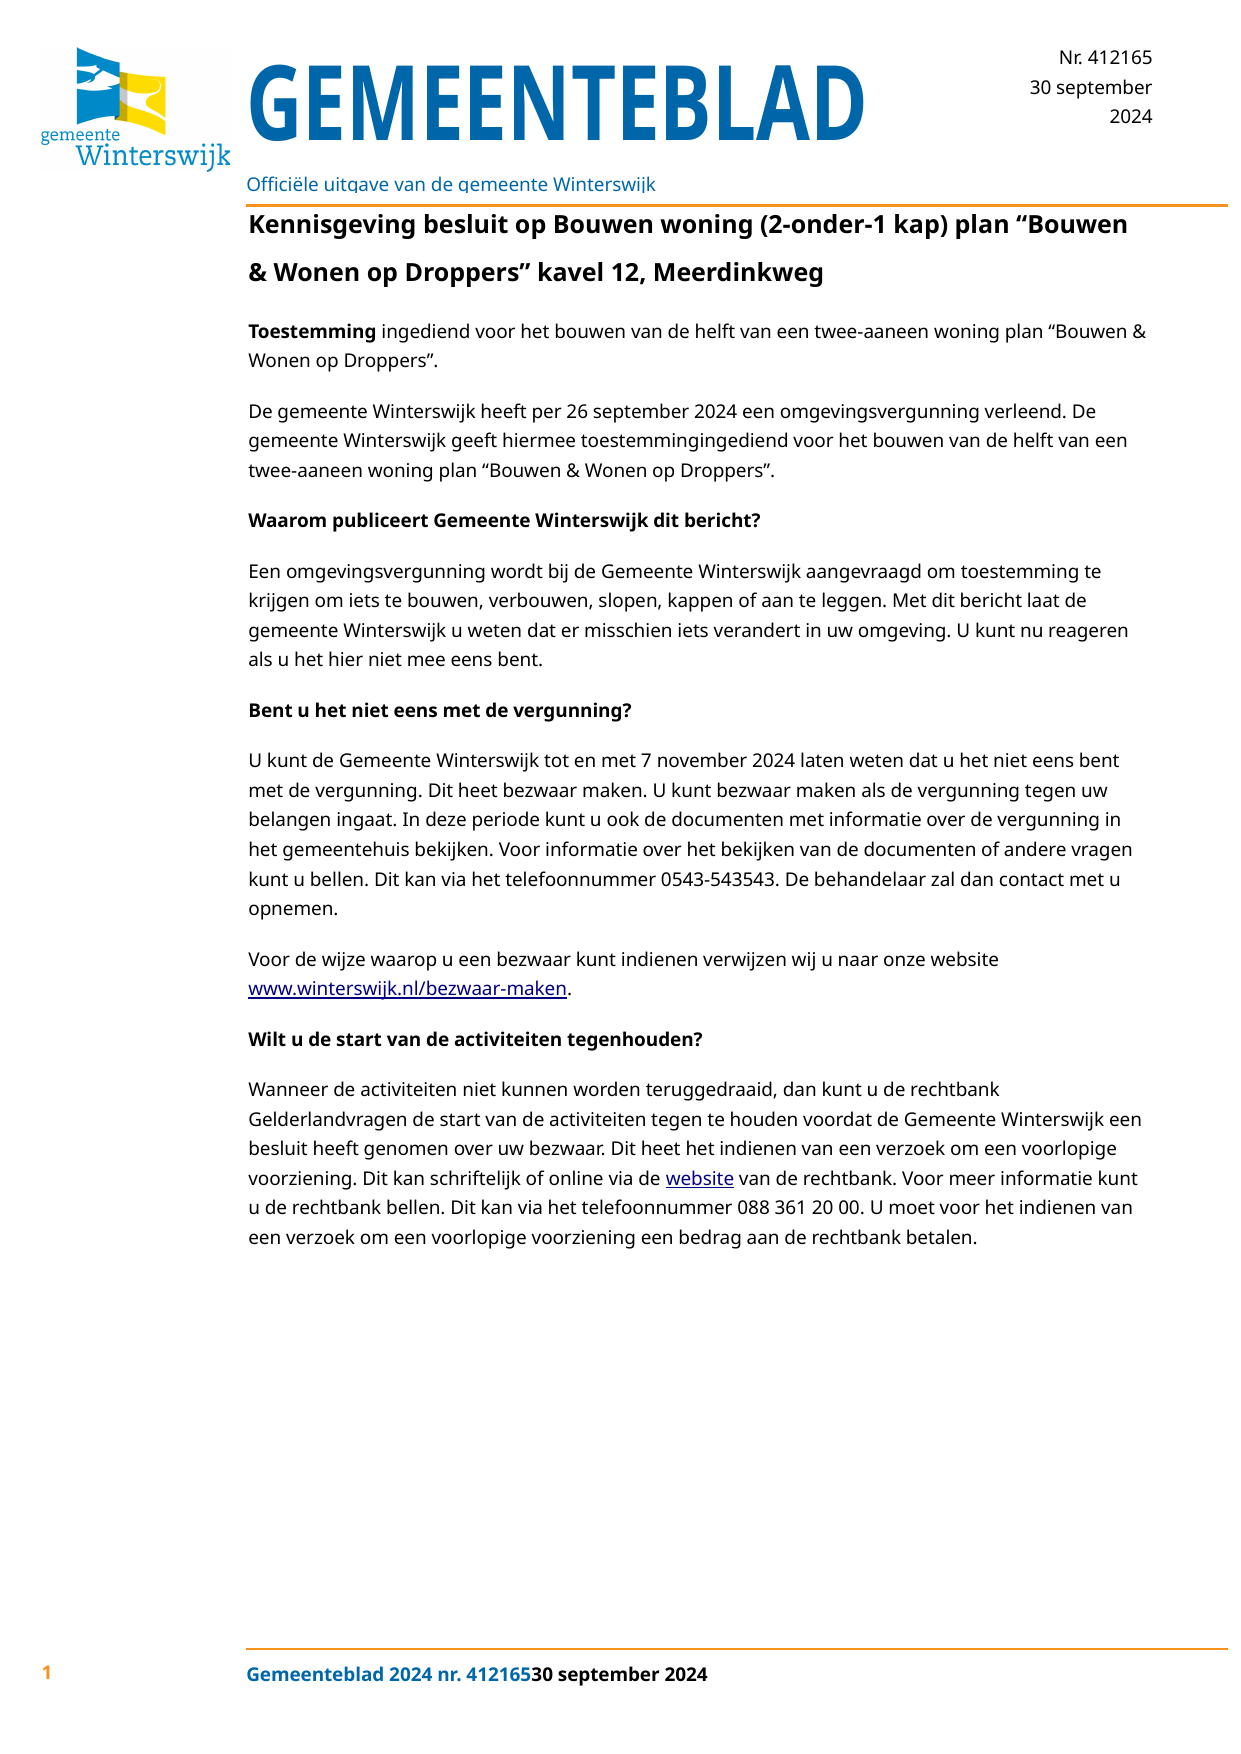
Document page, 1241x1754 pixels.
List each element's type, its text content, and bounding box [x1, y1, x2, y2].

text Voor de wijze waarop u een bezwaar kunt indienen verwijzen wij u naar onze website www.winterswijk.nl/bezwaar-maken. [248, 946, 1152, 1001]
picture [41, 47, 231, 172]
text U kunt de Gemeente Winterswijk tot en met 7 november 2024 laten weten dat u het niet eens bent met de vergunning. Dit heet bezwaar maken. U kunt bezwaar maken als de vergunning tegen uw belangen ingaat. In deze periode kunt u ook de documenten met informatie over de vergunning in het gemeentehuis bekijken. Voor informatie over het bekijken van de documenten of andere vragen kunt u bellen. Dit kan via het telefoonnummer 0543-543543. De behandelaar zal dan contact met u opnemen. [248, 747, 1152, 921]
text Een omgevingsvergunning wordt bij de Gemeente Winterswijk aangevraagd om toestemming te krijgen om iets te bouwen, verbouwen, slopen, kappen of aan te leggen. Met dit bericht laat de gemeente Winterswijk u weten dat er misschien iets verandert in uw omgeving. U kunt nu reageren als u het hier niet mee eens bent. [248, 558, 1152, 672]
picture [225, 153, 231, 162]
text Wilt u de start van de activiteiten tegenhouden? [248, 1026, 1152, 1052]
text Wanneer de activiteiten niet kunnen worden teruggedraaid, dan kunt u de rechtbank Gelderlandvragen de start van de activiteiten tegen te houden voordat de Gemeente Winterswijk een besluit heeft genomen over uw bezwaar. Dit heet het indienen van een verzoek om een voorlopige voorziening. Dit kan schriftelijk of online via de website van de rechtbank. Voor meer informatie kunt u de rechtbank bellen. Dit kan via het telefoonnummer 088 361 20 00. U moet voor het indienen van een verzoek om een voorlopige voorziening een bedrag aan de rechtbank betalen. [248, 1076, 1152, 1250]
text Toestemming ingediend voor het bouwen van de helft van een twee-aaneen woning plan “Bouwen & Wonen op Droppers”. [248, 318, 1152, 373]
text De gemeente Winterswijk heeft per 26 september 2024 een omgevingsvergunning verleend. De gemeente Winterswijk geeft hiermee toestemmingingediend voor het bouwen van de helft van een twee-aaneen woning plan “Bouwen & Wonen op Droppers”. [248, 398, 1152, 483]
text Kennisgeving besluit op Bouwen woning (2-onder-1 kap) plan “Bouwen & Wonen op Droppers” kavel 12, Meerdinkweg [248, 207, 1152, 288]
text Bent u het niet eens met de vergunning? [248, 697, 1152, 723]
text Waarom publiceert Gemeente Winterswijk dit bericht? [248, 507, 1152, 533]
